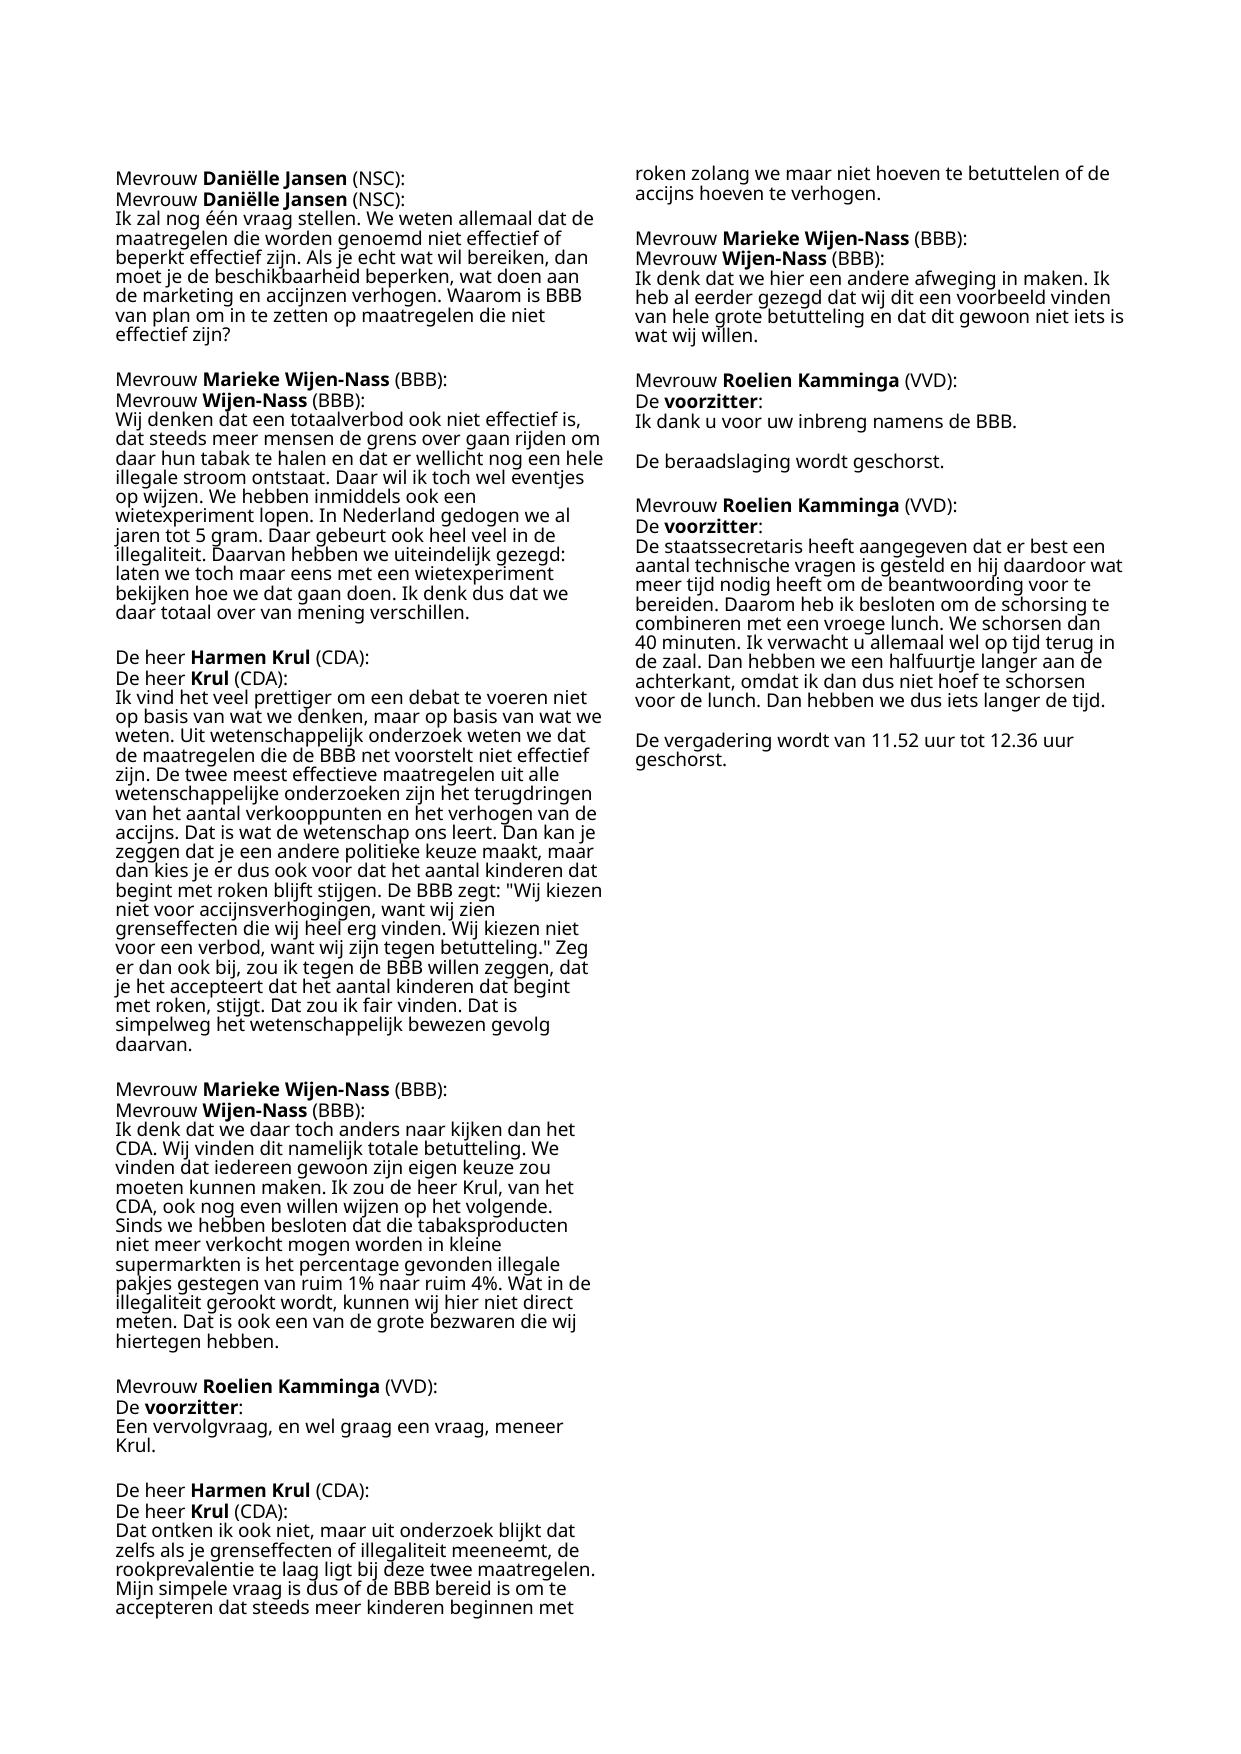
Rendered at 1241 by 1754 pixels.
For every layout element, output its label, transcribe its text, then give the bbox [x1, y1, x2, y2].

text De heer Krul (CDA): [115, 669, 605, 689]
text De voorzitter: [115, 1399, 605, 1418]
text Ik vind het veel prettiger om een debat te voeren niet op basis van wat we denken, maar op basis van wat we weten. Uit wetenschappelijk onderzoek weten we dat de maatregelen die de BBB net voorstelt niet effectief zijn. De twee meest effectieve maatregelen uit alle wetenschappelijke onderzoeken zijn het terugdringen van het aantal verkooppunten en het verhogen van de accijns. Dat is wat de wetenschap ons leert. Dan kan je zeggen dat je een andere politieke keuze maakt, maar dan kies je er dus ook voor dat het aantal kinderen dat begint met roken blijft stijgen. De BBB zegt: "Wij kiezen niet voor accijnsverhogingen, want wij zien grenseffecten die wij heel erg vinden. Wij kiezen niet voor een verbod, want wij zijn tegen betutteling." Zeg er dan ook bij, zou ik tegen de BBB willen zeggen, dat je het accepteert dat het aantal kinderen dat begint met roken, stijgt. Dat zou ik fair vinden. Dat is simpelweg het wetenschappelijk bewezen gevolg daarvan. [115, 689, 605, 1055]
text Mevrouw Wijen-Nass (BBB): [115, 392, 605, 411]
text Mevrouw Roelien Kamminga (VVD): [635, 493, 1125, 518]
text De beraadslaging wordt geschorst. [635, 453, 1125, 472]
text Mevrouw Roelien Kamminga (VVD): [115, 1373, 605, 1399]
text Ik zal nog één vraag stellen. We weten allemaal dat de maatregelen die worden genoemd niet effectief of beperkt effectief zijn. Als je echt wat wil bereiken, dan moet je de beschikbaarheid beperken, wat doen aan de marketing en accijnzen verhogen. Waarom is BBB van plan om in te zetten op maatregelen die niet effectief zijn? [115, 210, 605, 345]
text De voorzitter: [635, 393, 1125, 413]
text De vergadering wordt van 11.52 uur tot 12.36 uur geschorst. [635, 732, 1125, 771]
text Mevrouw Marieke Wijen-Nass (BBB): [115, 1076, 605, 1102]
text Een vervolgvraag, en wel graag een vraag, meneer Krul. [115, 1418, 605, 1456]
text Mevrouw Marieke Wijen-Nass (BBB): [635, 225, 1125, 250]
text Mevrouw Roelien Kamminga (VVD): [635, 368, 1125, 393]
text De heer Krul (CDA): [115, 1503, 605, 1522]
text Dat ontken ik ook niet, maar uit onderzoek blijkt dat zelfs als je grenseffecten of illegaliteit meeneemt, de rookprevalentie te laag ligt bij deze twee maatregelen. Mijn simpele vraag is dus of de BBB bereid is om te accepteren dat steeds meer kinderen beginnen met [115, 1522, 605, 1619]
text Ik denk dat we daar toch anders naar kijken dan het CDA. Wij vinden dit namelijk totale betutteling. We vinden dat iedereen gewoon zijn eigen keuze zou moeten kunnen maken. Ik zou de heer Krul, van het CDA, ook nog even willen wijzen op het volgende. Sinds we hebben besloten dat die tabaksproducten niet meer verkocht mogen worden in kleine supermarkten is het percentage gevonden illegale pakjes gestegen van ruim 1% naar ruim 4%. Wat in de illegaliteit gerookt wordt, kunnen wij hier niet direct meten. Dat is ook een van de grote bezwaren die wij hiertegen hebben. [115, 1121, 605, 1352]
text Mevrouw Daniëlle Jansen (NSC): [115, 191, 605, 210]
text Mevrouw Wijen-Nass (BBB): [635, 250, 1125, 270]
text De voorzitter: [635, 518, 1125, 538]
text De heer Harmen Krul (CDA): [115, 644, 605, 669]
text Ik denk dat we hier een andere afweging in maken. Ik heb al eerder gezegd dat wij dit een voorbeeld vinden van hele grote betutteling en dat dit gewoon niet iets is wat wij willen. [635, 270, 1125, 347]
text Ik dank u voor uw inbreng namens de BBB. [635, 413, 1125, 432]
text De heer Harmen Krul (CDA): [115, 1477, 605, 1503]
text Mevrouw Wijen-Nass (BBB): [115, 1102, 605, 1121]
text Mevrouw Marieke Wijen-Nass (BBB): [115, 366, 605, 392]
text Wij denken dat een totaalverbod ook niet effectief is, dat steeds meer mensen de grens over gaan rijden om daar hun tabak te halen en dat er wellicht nog een hele illegale stroom ontstaat. Daar wil ik toch wel eventjes op wijzen. We hebben inmiddels ook een wietexperiment lopen. In Nederland gedogen we al jaren tot 5 gram. Daar gebeurt ook heel veel in de illegaliteit. Daarvan hebben we uiteindelijk gezegd: laten we toch maar eens met een wietexperiment bekijken hoe we dat gaan doen. Ik denk dus dat we daar totaal over van mening verschillen. [115, 411, 605, 623]
text Mevrouw Daniëlle Jansen (NSC): [115, 165, 605, 191]
text De staatssecretaris heeft aangegeven dat er best een aantal technische vragen is gesteld en hij daardoor wat meer tijd nodig heeft om de beantwoording voor te bereiden. Daarom heb ik besloten om de schorsing te combineren met een vroege lunch. We schorsen dan 40 minuten. Ik verwacht u allemaal wel op tijd terug in de zaal. Dan hebben we een halfuurtje langer aan de achterkant, omdat ik dan dus niet hoef te schorsen voor de lunch. Dan hebben we dus iets langer de tijd. [635, 538, 1125, 711]
text roken zolang we maar niet hoeven te betuttelen of de accijns hoeven te verhogen. [635, 165, 1125, 204]
